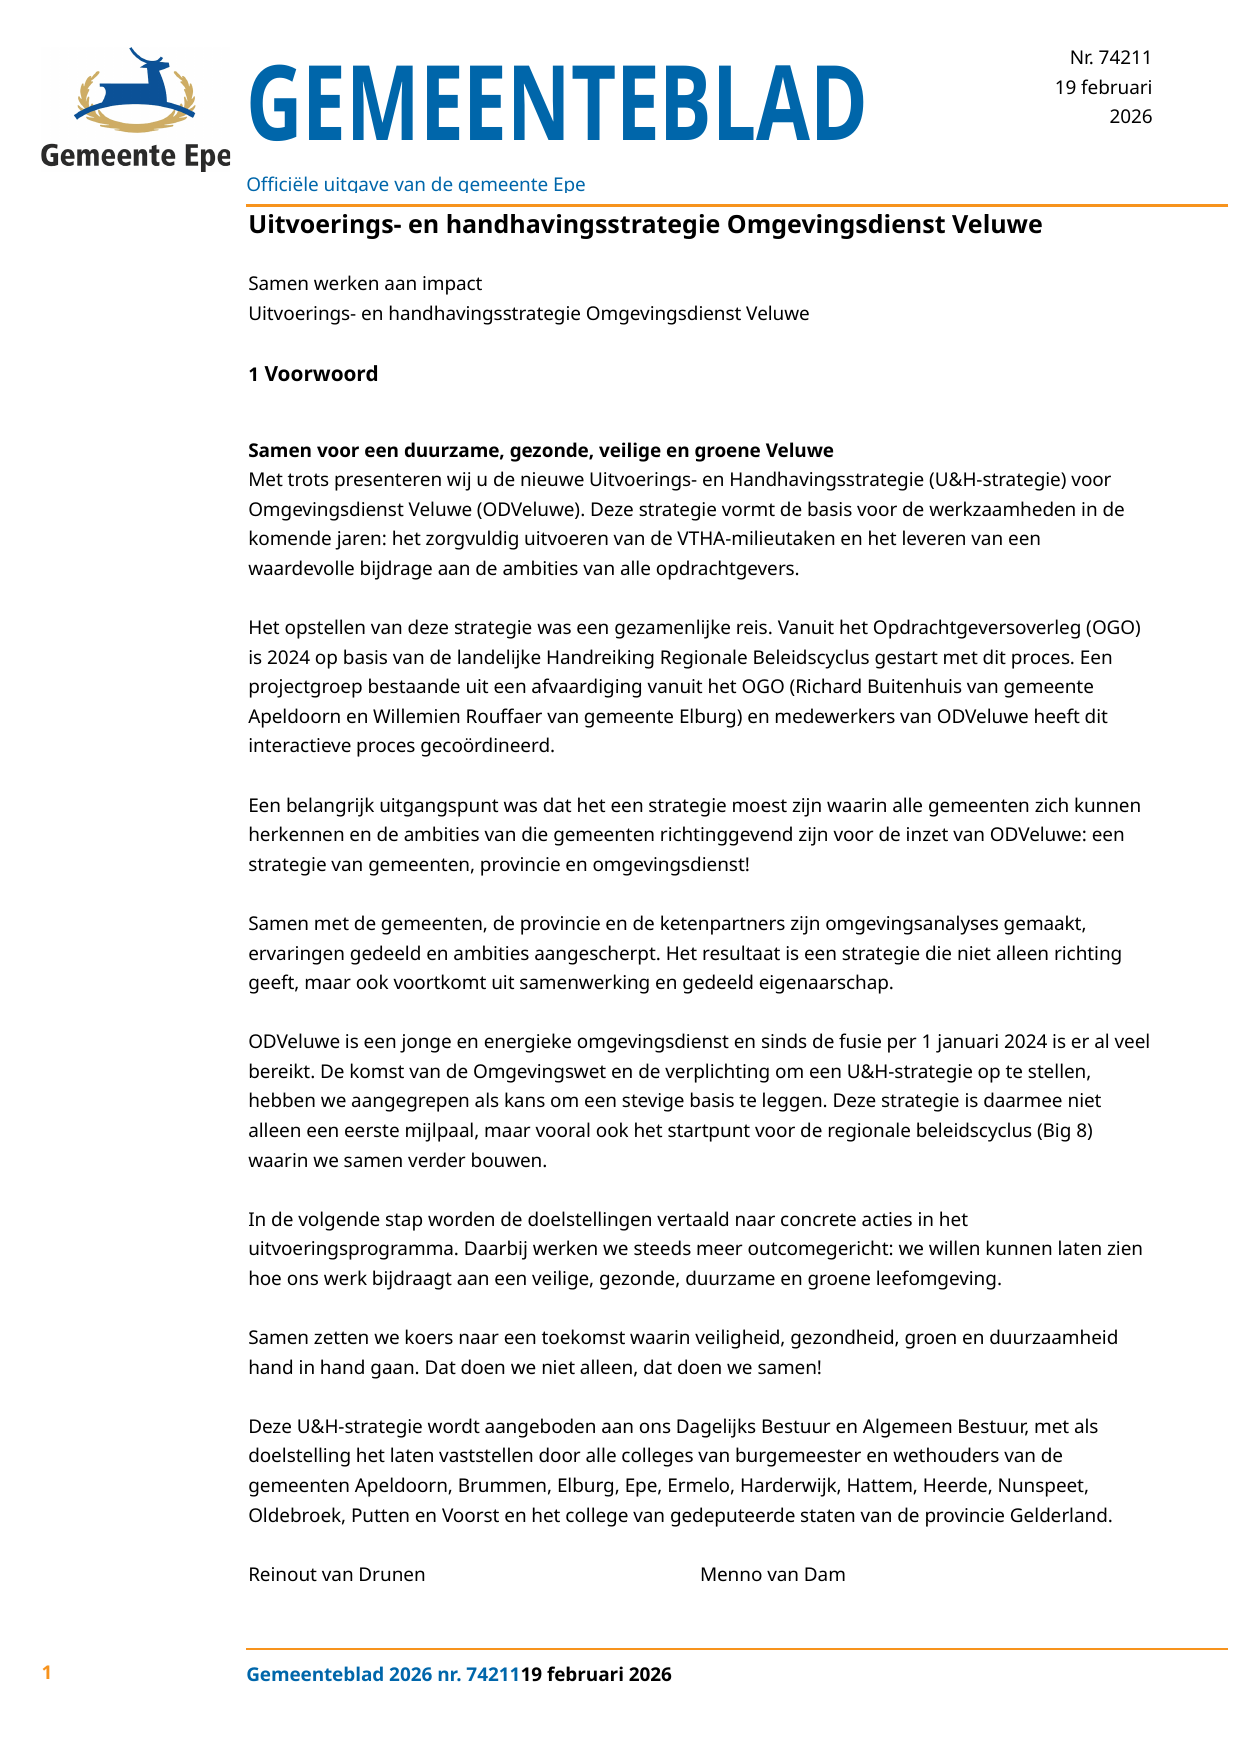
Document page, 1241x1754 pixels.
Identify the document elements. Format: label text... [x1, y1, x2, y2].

text Samen zetten we koers naar een toekomst waarin veiligheid, gezondheid, groen en duurzaamheid hand in hand gaan. Dat doen we niet alleen, dat doen we samen! [248, 1324, 1152, 1379]
text Het opstellen van deze strategie was een gezamenlijke reis. Vanuit het Opdrachtgeversoverleg (OGO) is 2024 op basis van de landelijke Handreiking Regionale Beleidscyclus gestart met dit proces. Een projectgroep bestaande uit een afvaardiging vanuit het OGO (Richard Buitenhuis van gemeente Apeldoorn en Willemien Rouffaer van gemeente Elburg) en medewerkers van ODVeluwe heeft dit interactieve proces gecoördineerd. [248, 614, 1152, 758]
text Uitvoerings- en handhavingsstrategie Omgevingsdienst Veluwe [248, 300, 1152, 326]
text 1 Voorwoord [248, 359, 1152, 387]
text Samen voor een duurzame, gezonde, veilige en groene Veluwe [248, 437, 1152, 462]
text ODVeluwe is een jonge en energieke omgevingsdienst en sinds de fusie per 1 januari 2024 is er al veel bereikt. De komst van de Omgevingswet en de verplichting om een U&H-strategie op te stellen, hebben we aangegrepen als kans om een stevige basis te leggen. Deze strategie is daarmee niet alleen een eerste mijlpaal, maar vooral ook het startpunt voor de regionale beleidscyclus (Big 8) waarin we samen verder bouwen. [248, 1028, 1152, 1172]
table_header Reinout van Drunen [248, 1561, 700, 1587]
text Een belangrijk uitgangspunt was dat het een strategie moest zijn waarin alle gemeenten zich kunnen herkennen en de ambities van die gemeenten richtinggevend zijn voor de inzet van ODVeluwe: een strategie van gemeenten, provincie en omgevingsdienst! [248, 792, 1152, 877]
text Uitvoerings- en handhavingsstrategie Omgevingsdienst Veluwe [248, 207, 1152, 241]
text In de volgende stap worden de doelstellingen vertaald naar concrete acties in het uitvoeringsprogramma. Daarbij werken we steeds meer outcomegericht: we willen kunnen laten zien hoe ons werk bijdraagt aan een veilige, gezonde, duurzame en groene leefomgeving. [248, 1206, 1152, 1291]
text Deze U&H-strategie wordt aangeboden aan ons Dagelijks Bestuur en Algemeen Bestuur, met als doelstelling het laten vaststellen door alle colleges van burgemeester en wethouders van de gemeenten Apeldoorn, Brummen, Elburg, Epe, Ermelo, Harderwijk, Hattem, Heerde, Nunspeet, Oldebroek, Putten en Voorst en het college van gedeputeerde staten van de provincie Gelderland. [248, 1413, 1152, 1527]
text Samen werken aan impact [248, 270, 1152, 296]
text Met trots presenteren wij u de nieuwe Uitvoerings- en Handhavingsstrategie (U&H-strategie) voor Omgevingsdienst Veluwe (ODVeluwe). Deze strategie vormt de basis voor de werkzaamheden in de komende jaren: het zorgvuldig uitvoeren van de VTHA-milieutaken en het leveren van een waardevolle bijdrage aan de ambities van alle opdrachtgevers. [248, 466, 1152, 581]
text Samen met de gemeenten, de provincie en de ketenpartners zijn omgevingsanalyses gemaakt, ervaringen gedeeld en ambities aangescherpt. Het resultaat is een strategie die niet alleen richting geeft, maar ook voortkomt uit samenwerking en gedeeld eigenaarschap. [248, 910, 1152, 995]
table_header Menno van Dam [700, 1561, 1152, 1587]
picture [41, 47, 231, 172]
